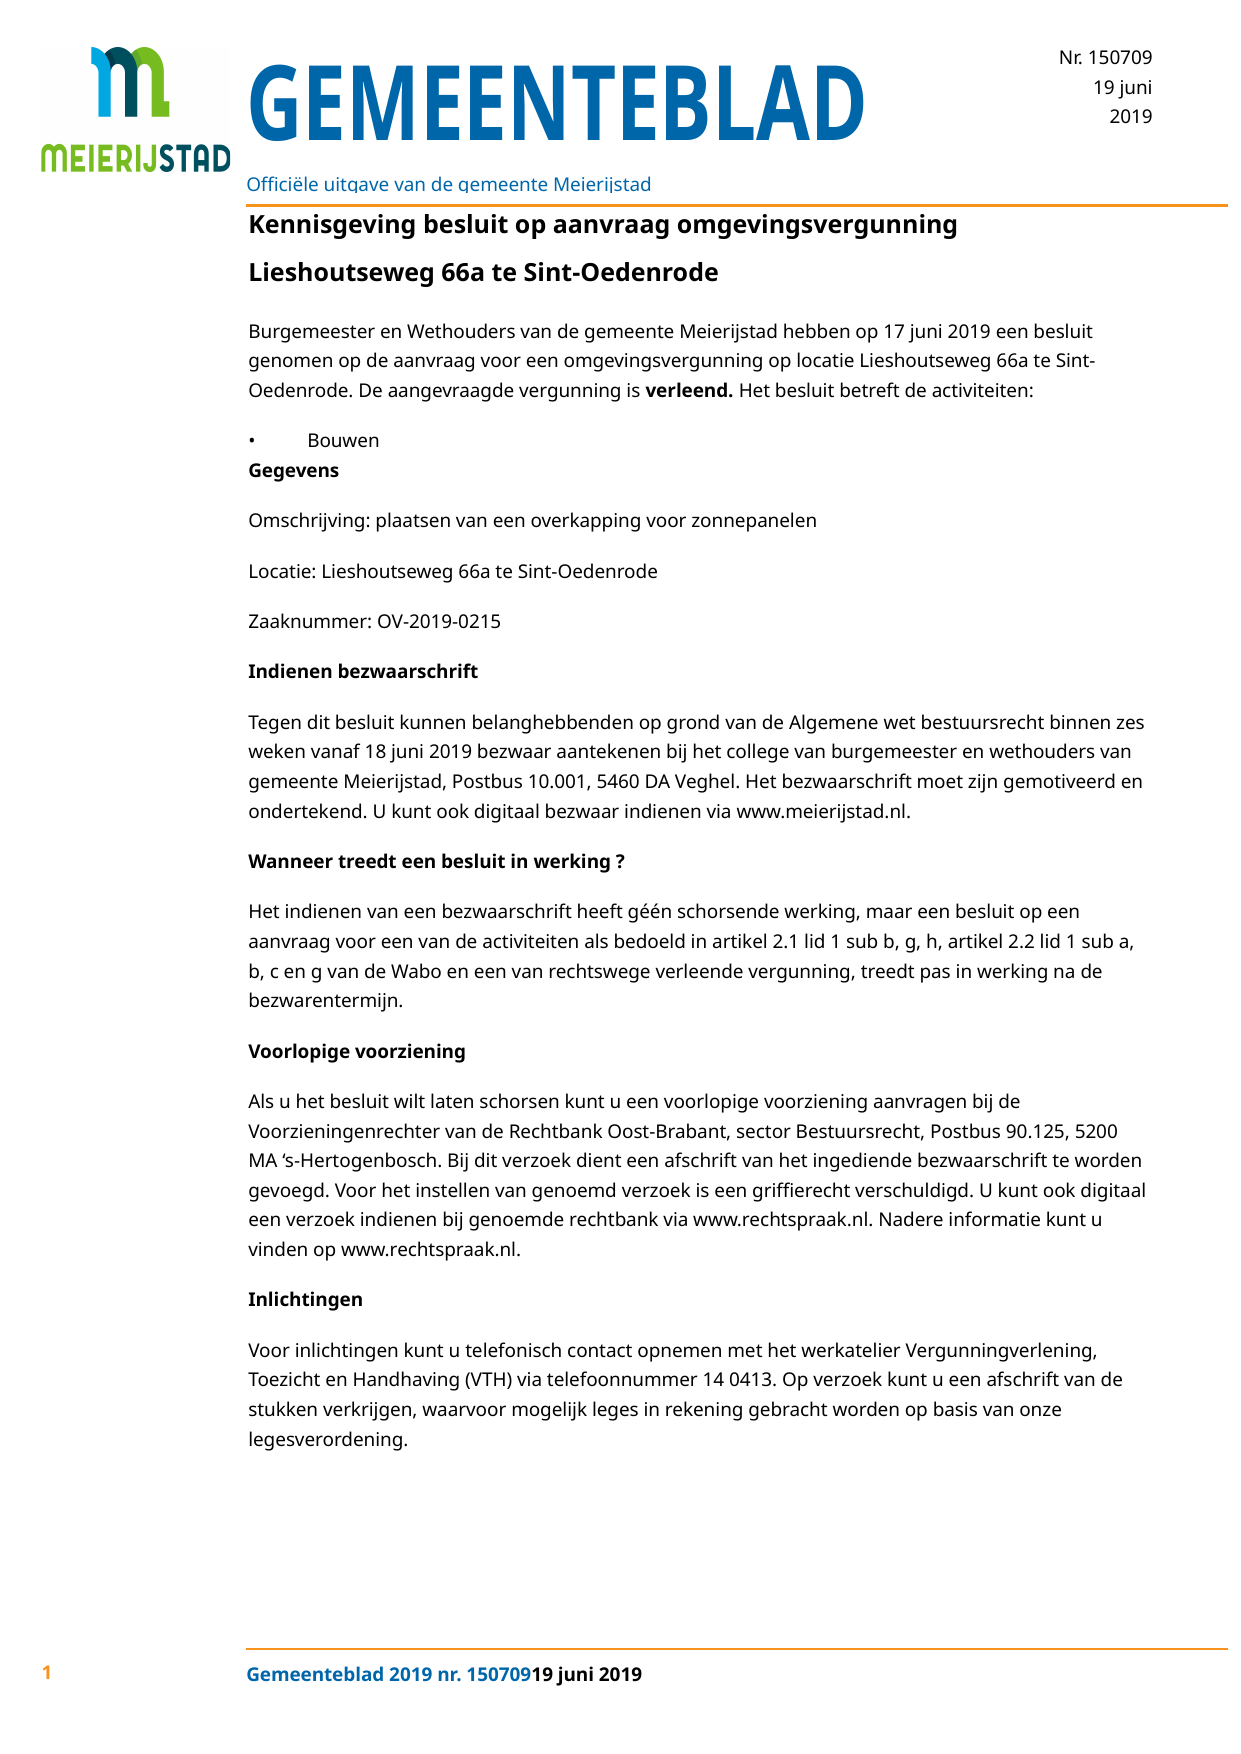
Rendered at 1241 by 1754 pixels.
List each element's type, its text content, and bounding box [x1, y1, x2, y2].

text Zaaknummer: OV-2019-0215 [248, 608, 1152, 634]
text Inlichtingen [248, 1287, 1152, 1312]
text Burgemeester en Wethouders van de gemeente Meierijstad hebben op 17 juni 2019 een besluit genomen op de aanvraag voor een omgevingsvergunning op locatie Lieshoutseweg 66a te Sint-Oedenrode. De aangevraagde vergunning is verleend. Het besluit betreft de activiteiten: [248, 318, 1152, 403]
text Als u het besluit wilt laten schorsen kunt u een voorlopige voorziening aanvragen bij de Voorzieningenrechter van de Rechtbank Oost-Brabant, sector Bestuursrecht, Postbus 90.125, 5200 MA ‘s-Hertogenbosch. Bij dit verzoek dient een afschrift van het ingediende bezwaarschrift te worden gevoegd. Voor het instellen van genoemd verzoek is een griffierecht verschuldigd. U kunt ook digitaal een verzoek indienen bij genoemde rechtbank via www.rechtspraak.nl. Nadere informatie kunt u vinden op www.rechtspraak.nl. [248, 1088, 1152, 1262]
text Voor inlichtingen kunt u telefonisch contact opnemen met het werkatelier Vergunningverlening, Toezicht en Handhaving (VTH) via telefoonnummer 14 0413. Op verzoek kunt u een afschrift van de stukken verkrijgen, waarvoor mogelijk leges in rekening gebracht worden op basis van onze legesverordening. [248, 1337, 1152, 1452]
text Wanneer treedt een besluit in werking ? [248, 848, 1152, 874]
text Kennisgeving besluit op aanvraag omgevingsvergunning Lieshoutseweg 66a te Sint-Oedenrode [248, 207, 1152, 288]
text Tegen dit besluit kunnen belanghebbenden op grond van de Algemene wet bestuursrecht binnen zes weken vanaf 18 juni 2019 bezwaar aantekenen bij het college van burgemeester en wethouders van gemeente Meierijstad, Postbus 10.001, 5460 DA Veghel. Het bezwaarschrift moet zijn gemotiveerd en ondertekend. U kunt ook digitaal bezwaar indienen via www.meierijstad.nl. [248, 709, 1152, 824]
text Locatie: Lieshoutseweg 66a te Sint-Oedenrode [248, 558, 1152, 584]
list Bouwen [248, 427, 1152, 453]
text Het indienen van een bezwaarschrift heeft géén schorsende werking, maar een besluit op een aanvraag voor een van de activiteiten als bedoeld in artikel 2.1 lid 1 sub b, g, h, artikel 2.2 lid 1 sub a, b, c en g van de Wabo en een van rechtswege verleende vergunning, treedt pas in werking na de bezwarentermijn. [248, 899, 1152, 1013]
text Gegevens [248, 457, 1152, 483]
text Omschrijving: plaatsen van een overkapping voor zonnepanelen [248, 507, 1152, 533]
picture [41, 47, 231, 172]
text Indienen bezwaarschrift [248, 659, 1152, 684]
text Voorlopige voorziening [248, 1038, 1152, 1064]
